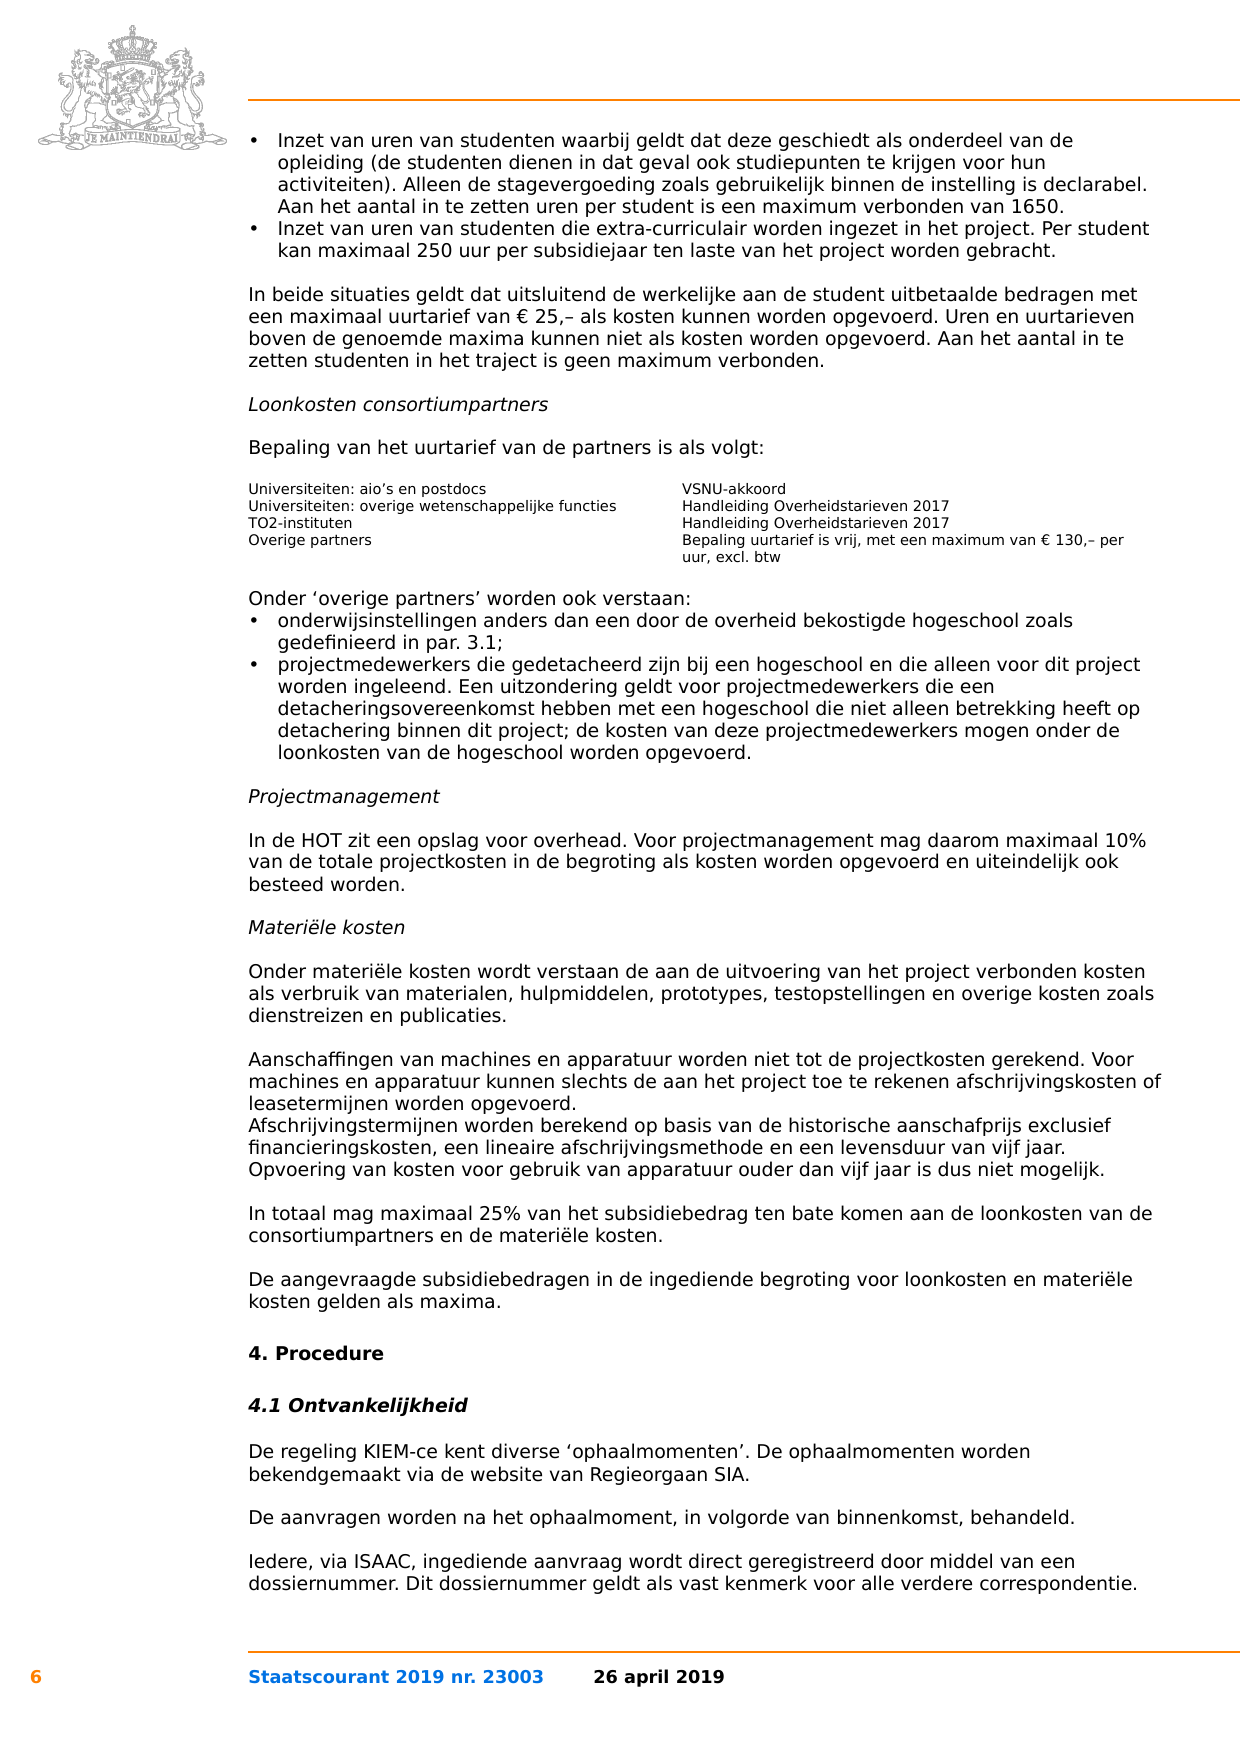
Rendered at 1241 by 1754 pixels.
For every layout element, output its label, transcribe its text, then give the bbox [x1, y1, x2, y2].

table_cell TO2-instituten [248, 515, 676, 532]
text • Inzet van uren van studenten die extra-curriculair worden ingezet in het project. Per student kan maximaal 250 uur per subsidiejaar ten laste van het project worden gebracht. [248, 218, 1163, 262]
text In de HOT zit een opslag voor overhead. Voor projectmanagement mag daarom maximaal 10% van de totale projectkosten in de begroting als kosten worden opgevoerd en uiteindelijk ook besteed worden. [248, 829, 1163, 895]
subtitle Materiële kosten [248, 917, 1163, 939]
text Onder ‘overige partners’ worden ook verstaan: [248, 588, 1163, 610]
table_cell Handleiding Overheidstarieven 2017 [676, 515, 1163, 532]
table_cell Bepaling uurtarief is vrij, met een maximum van € 130,– per uur, excl. btw [676, 532, 1163, 566]
subtitle 4. Procedure [248, 1342, 1163, 1364]
text Afschrijvingstermijnen worden berekend op basis van de historische aanschafprijs exclusief financieringskosten, een lineaire afschrijvingsmethode en een levensduur van vijf jaar. Opvoering van kosten voor gebruik van apparatuur ouder dan vijf jaar is dus niet mogelijk. [248, 1115, 1163, 1181]
text • onderwijsinstellingen anders dan een door de overheid bekostigde hogeschool zoals gedefinieerd in par. 3.1; [248, 610, 1163, 654]
table_header Universiteiten: aio’s en postdocs [248, 481, 676, 498]
text Aanschaffingen van machines en apparatuur worden niet tot de projectkosten gerekend. Voor machines en apparatuur kunnen slechts de aan het project toe te rekenen afschrijvingskosten of leasetermijnen worden opgevoerd. [248, 1049, 1163, 1115]
text De aanvragen worden na het ophaalmoment, in volgorde van binnenkomst, behandeld. [248, 1507, 1163, 1529]
text Onder materiële kosten wordt verstaan de aan de uitvoering van het project verbonden kosten als verbruik van materialen, hulpmiddelen, prototypes, testopstellingen en overige kosten zoals dienstreizen en publicaties. [248, 961, 1163, 1027]
table_cell Overige partners [248, 532, 676, 566]
table_header VSNU-akkoord [676, 481, 1163, 498]
text • projectmedewerkers die gedetacheerd zijn bij een hogeschool en die alleen voor dit project worden ingeleend. Een uitzondering geldt voor projectmedewerkers die een detacheringsovereenkomst hebben met een hogeschool die niet alleen betrekking heeft op detachering binnen dit project; de kosten van deze projectmedewerkers mogen onder de loonkosten van de hogeschool worden opgevoerd. [248, 654, 1163, 764]
text Iedere, via ISAAC, ingediende aanvraag wordt direct geregistreerd door middel van een dossiernummer. Dit dossiernummer geldt als vast kenmerk voor alle verdere correspondentie. [248, 1551, 1163, 1595]
subtitle Projectmanagement [248, 786, 1163, 808]
subtitle Loonkosten consortiumpartners [248, 393, 1163, 415]
text De regeling KIEM-ce kent diverse ‘ophaalmomenten’. De ophaalmomenten worden bekendgemaakt via de website van Regieorgaan SIA. [248, 1441, 1163, 1485]
table_cell Handleiding Overheidstarieven 2017 [676, 498, 1163, 515]
text In totaal mag maximaal 25% van het subsidiebedrag ten bate komen aan de loonkosten van de consortiumpartners en de materiële kosten. [248, 1203, 1163, 1247]
text Bepaling van het uurtarief van de partners is als volgt: [248, 437, 1163, 459]
text In beide situaties geldt dat uitsluitend de werkelijke aan de student uitbetaalde bedragen met een maximaal uurtarief van € 25,– als kosten kunnen worden opgevoerd. Uren en uurtarieven boven de genoemde maxima kunnen niet als kosten worden opgevoerd. Aan het aantal in te zetten studenten in het traject is geen maximum verbonden. [248, 284, 1163, 372]
subtitle 4.1 Ontvankelijkheid [248, 1394, 1163, 1416]
picture [38, 25, 227, 150]
text De aangevraagde subsidiebedragen in de ingediende begroting voor loonkosten en materiële kosten gelden als maxima. [248, 1268, 1163, 1312]
table_cell Universiteiten: overige wetenschappelijke functies [248, 498, 676, 515]
text • Inzet van uren van studenten waarbij geldt dat deze geschiedt als onderdeel van de opleiding (de studenten dienen in dat geval ook studiepunten te krijgen voor hun activiteiten). Alleen de stagevergoeding zoals gebruikelijk binnen de instelling is declarabel. Aan het aantal in te zetten uren per student is een maximum verbonden van 1650. [248, 130, 1163, 218]
